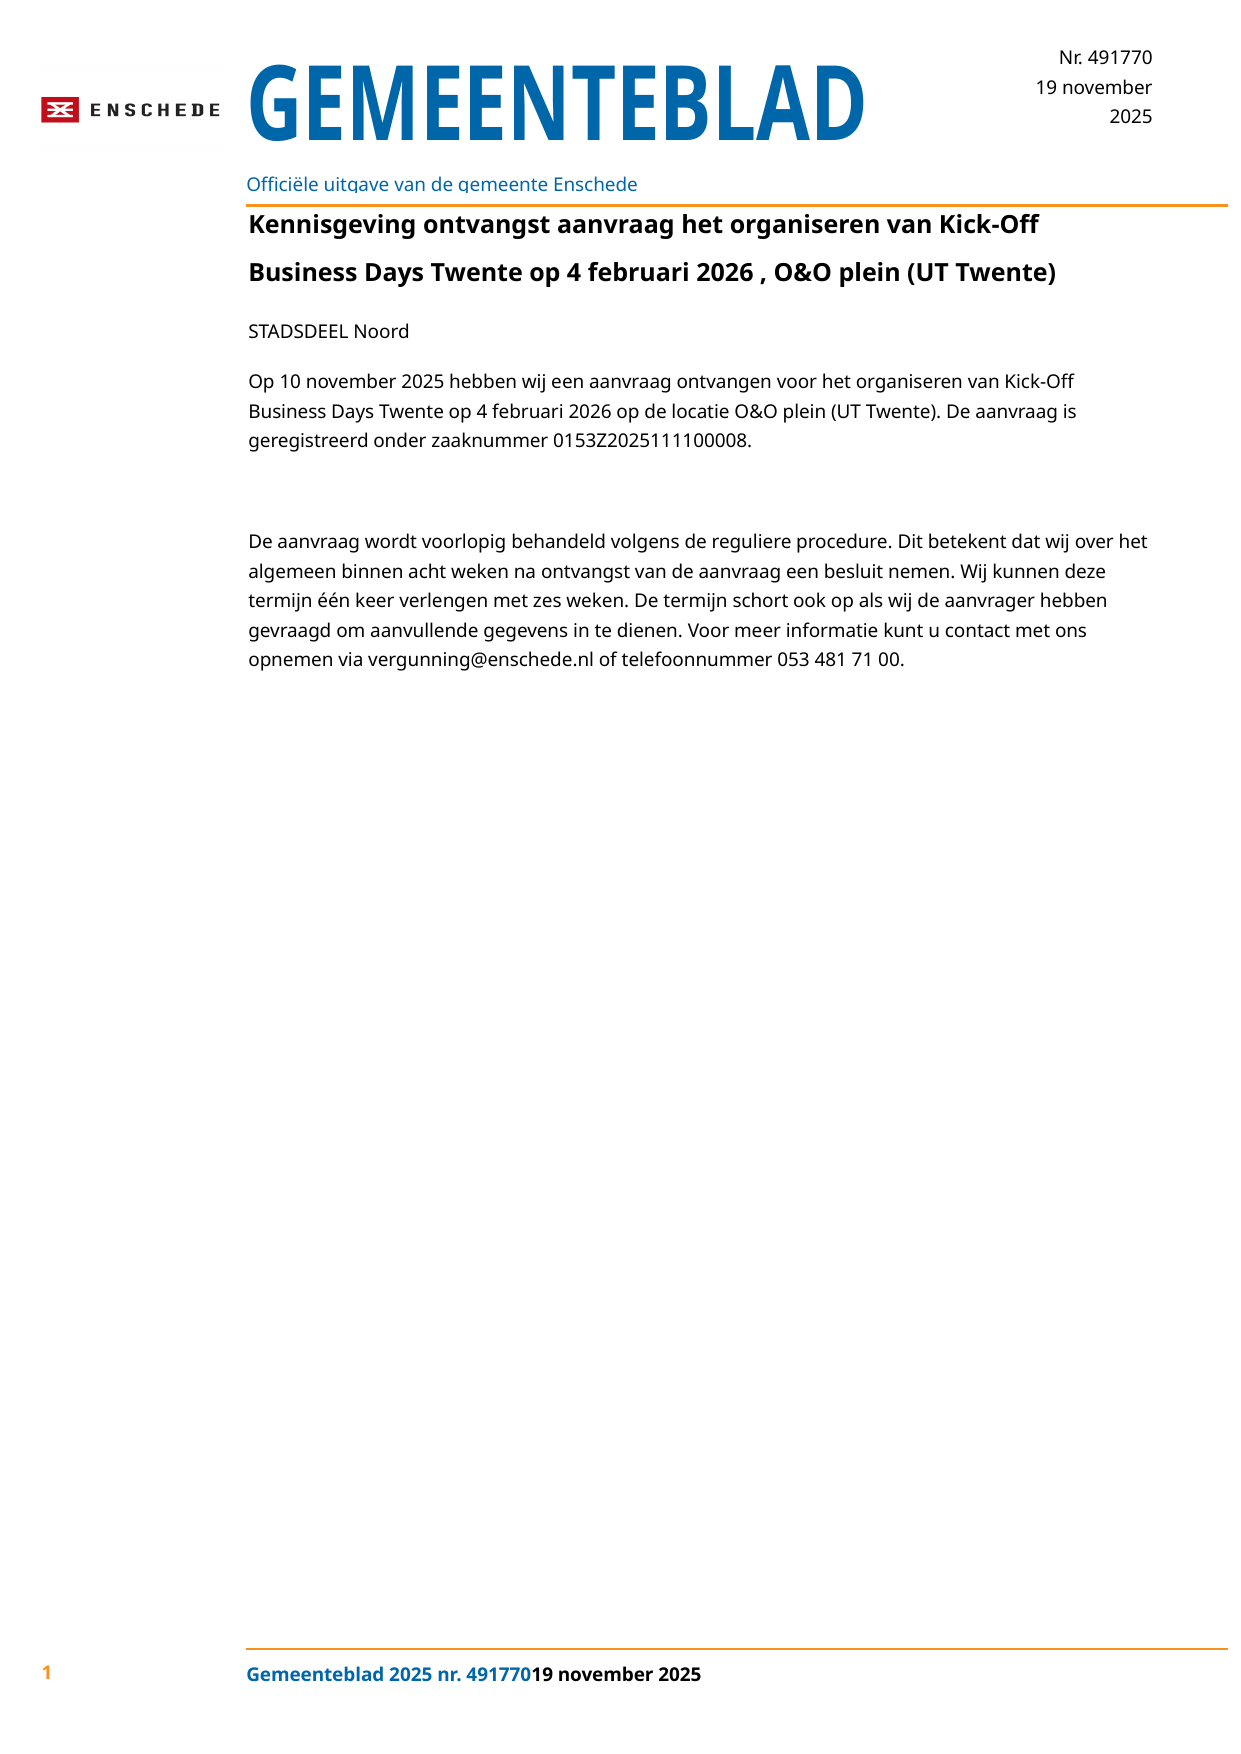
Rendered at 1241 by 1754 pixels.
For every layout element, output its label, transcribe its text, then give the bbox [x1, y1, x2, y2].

picture [41, 47, 231, 172]
text STADSDEEL Noord [248, 318, 1152, 344]
text Op 10 november 2025 hebben wij een aanvraag ontvangen voor het organiseren van Kick-Off Business Days Twente op 4 februari 2026 op de locatie O&O plein (UT Twente). De aanvraag is geregistreerd onder zaaknummer 0153Z2025111100008. [248, 368, 1152, 453]
text De aanvraag wordt voorlopig behandeld volgens de reguliere procedure. Dit betekent dat wij over het algemeen binnen acht weken na ontvangst van de aanvraag een besluit nemen. Wij kunnen deze termijn één keer verlengen met zes weken. De termijn schort ook op als wij de aanvrager hebben gevraagd om aanvullende gegevens in te dienen. Voor meer informatie kunt u contact met ons opnemen via vergunning@enschede.nl of telefoonnummer 053 481 71 00. [248, 528, 1152, 672]
text Kennisgeving ontvangst aanvraag het organiseren van Kick-Off Business Days Twente op 4 februari 2026 , O&O plein (UT Twente) [248, 207, 1152, 288]
